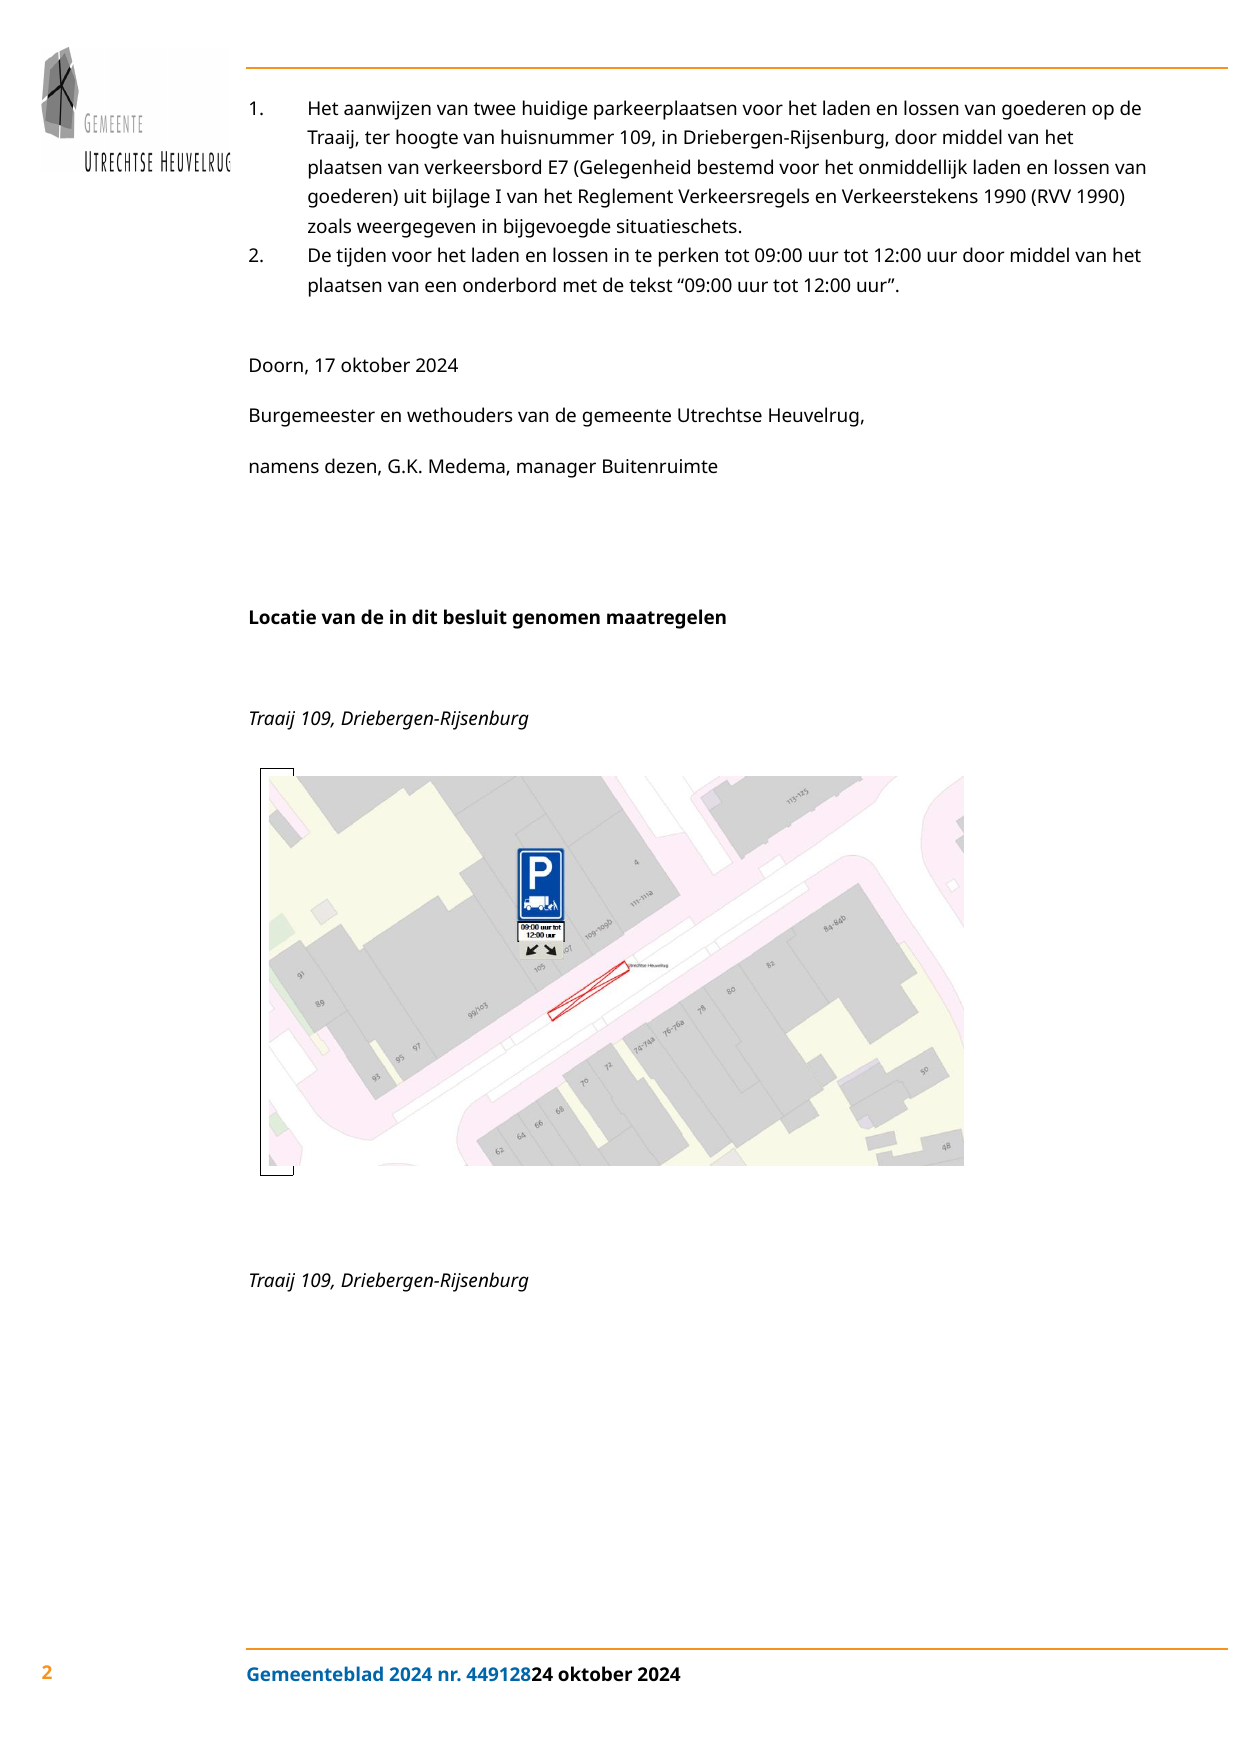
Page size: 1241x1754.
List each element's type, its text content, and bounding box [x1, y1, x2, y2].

list De tijden voor het laden en lossen in te perken tot 09:00 uur tot 12:00 uur door middel van het plaatsen van een onderbord met de tekst “09:00 uur tot 12:00 uur”. [248, 243, 1152, 298]
list Het aanwijzen van twee huidige parkeerplaatsen voor het laden en lossen van goederen op de Traaij, ter hoogte van huisnummer 109, in Driebergen-Rijsenburg, door middel van het plaatsen van verkeersbord E7 (Gelegenheid bestemd voor het onmiddellijk laden en lossen van goederen) uit bijlage I van het Reglement Verkeersregels en Verkeerstekens 1990 (RVV 1990) zoals weergegeven in bijgevoegde situatieschets. [248, 95, 1152, 239]
text Burgemeester en wethouders van de gemeente Utrechtse Heuvelrug, [248, 403, 1152, 428]
text namens dezen, G.K. Medema, manager Buitenruimte [248, 453, 1152, 479]
text Doorn, 17 oktober 2024 [248, 352, 1152, 378]
text Traaij 109, Driebergen-Rijsenburg [248, 705, 1152, 731]
picture [268, 776, 964, 1166]
text Locatie van de in dit besluit genomen maatregelen [248, 604, 1152, 630]
picture [41, 47, 231, 172]
text Traaij 109, Driebergen-Rijsenburg [248, 1267, 1152, 1293]
